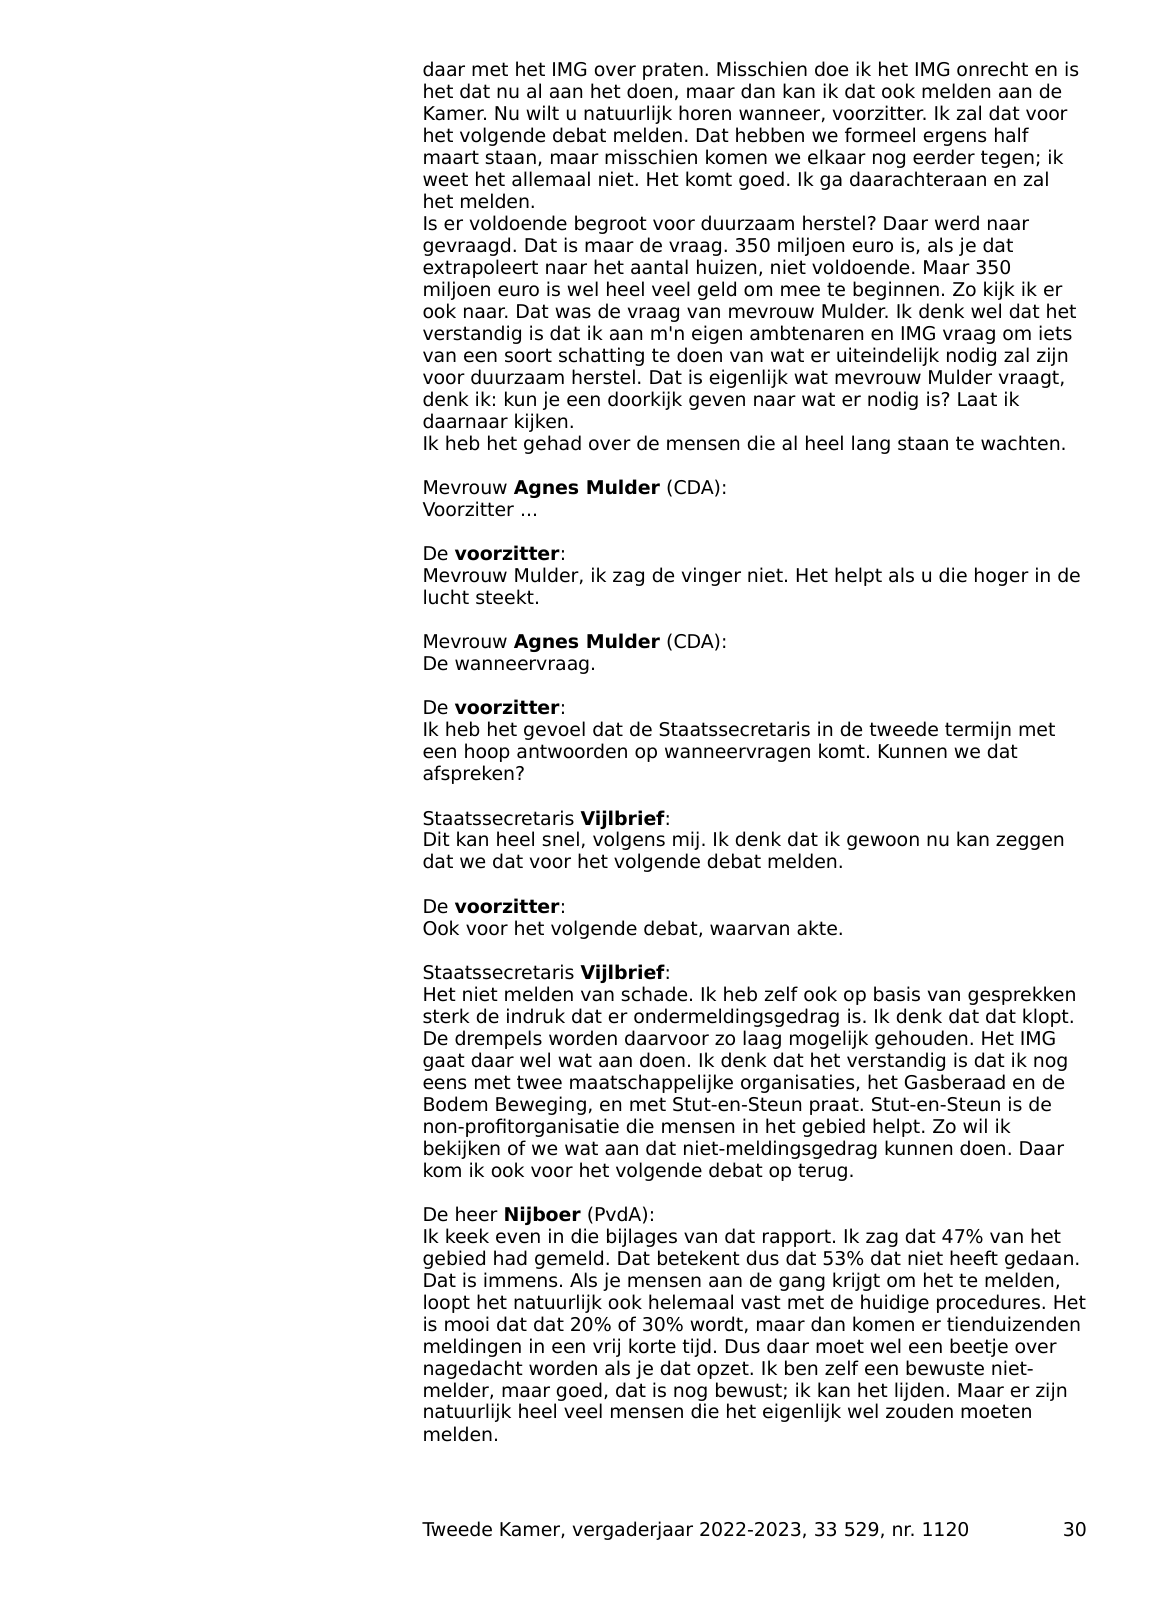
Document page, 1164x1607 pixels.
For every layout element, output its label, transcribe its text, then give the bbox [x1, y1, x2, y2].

text Dit kan heel snel, volgens mij. Ik denk dat ik gewoon nu kan zeggen dat we dat voor het volgende debat melden. [422, 829, 1087, 873]
text De heer Nijboer (PvdA): [422, 1204, 1087, 1226]
text Mevrouw Agnes Mulder (CDA): [422, 477, 1087, 499]
text daar met het IMG over praten. Misschien doe ik het IMG onrecht en is het dat nu al aan het doen, maar dan kan ik dat ook melden aan de Kamer. Nu wilt u natuurlijk horen wanneer, voorzitter. Ik zal dat voor het volgende debat melden. Dat hebben we formeel ergens half maart staan, maar misschien komen we elkaar nog eerder tegen; ik weet het allemaal niet. Het komt goed. Ik ga daarachteraan en zal het melden. [422, 59, 1087, 213]
text Is er voldoende begroot voor duurzaam herstel? Daar werd naar gevraagd. Dat is maar de vraag. 350 miljoen euro is, als je dat extrapoleert naar het aantal huizen, niet voldoende. Maar 350 miljoen euro is wel heel veel geld om mee te beginnen. Zo kijk ik er ook naar. Dat was de vraag van mevrouw Mulder. Ik denk wel dat het verstandig is dat ik aan m'n eigen ambtenaren en IMG vraag om iets van een soort schatting te doen van wat er uiteindelijk nodig zal zijn voor duurzaam herstel. Dat is eigenlijk wat mevrouw Mulder vraagt, denk ik: kun je een doorkijk geven naar wat er nodig is? Laat ik daarnaar kijken. [422, 213, 1087, 433]
text Het niet melden van schade. Ik heb zelf ook op basis van gesprekken sterk de indruk dat er ondermeldingsgedrag is. Ik denk dat dat klopt. De drempels worden daarvoor zo laag mogelijk gehouden. Het IMG gaat daar wel wat aan doen. Ik denk dat het verstandig is dat ik nog eens met twee maatschappelijke organisaties, het Gasberaad en de Bodem Beweging, en met Stut-en-Steun praat. Stut-en-Steun is de non-profitorganisatie die mensen in het gebied helpt. Zo wil ik bekijken of we wat aan dat niet-meldingsgedrag kunnen doen. Daar kom ik ook voor het volgende debat op terug. [422, 984, 1087, 1181]
text De wanneervraag. [422, 653, 1087, 675]
text De voorzitter: [422, 896, 1087, 917]
text Staatssecretaris Vijlbrief: [422, 962, 1087, 984]
text De voorzitter: [422, 697, 1087, 719]
text Ook voor het volgende debat, waarvan akte. [422, 917, 1087, 939]
text Ik heb het gehad over de mensen die al heel lang staan te wachten. [422, 433, 1087, 455]
text Mevrouw Mulder, ik zag de vinger niet. Het helpt als u die hoger in de lucht steekt. [422, 565, 1087, 609]
text Ik heb het gevoel dat de Staatssecretaris in de tweede termijn met een hoop antwoorden op wanneervragen komt. Kunnen we dat afspreken? [422, 719, 1087, 785]
text Staatssecretaris Vijlbrief: [422, 807, 1087, 829]
text Mevrouw Agnes Mulder (CDA): [422, 631, 1087, 653]
text Voorzitter ... [422, 499, 1087, 521]
text De voorzitter: [422, 543, 1087, 565]
text Ik keek even in die bijlages van dat rapport. Ik zag dat 47% van het gebied had gemeld. Dat betekent dus dat 53% dat niet heeft gedaan. Dat is immens. Als je mensen aan de gang krijgt om het te melden, loopt het natuurlijk ook helemaal vast met de huidige procedures. Het is mooi dat dat 20% of 30% wordt, maar dan komen er tienduizenden meldingen in een vrij korte tijd. Dus daar moet wel een beetje over nagedacht worden als je dat opzet. Ik ben zelf een bewuste niet-melder, maar goed, dat is nog bewust; ik kan het lijden. Maar er zijn natuurlijk heel veel mensen die het eigenlijk wel zouden moeten melden. [422, 1226, 1087, 1445]
